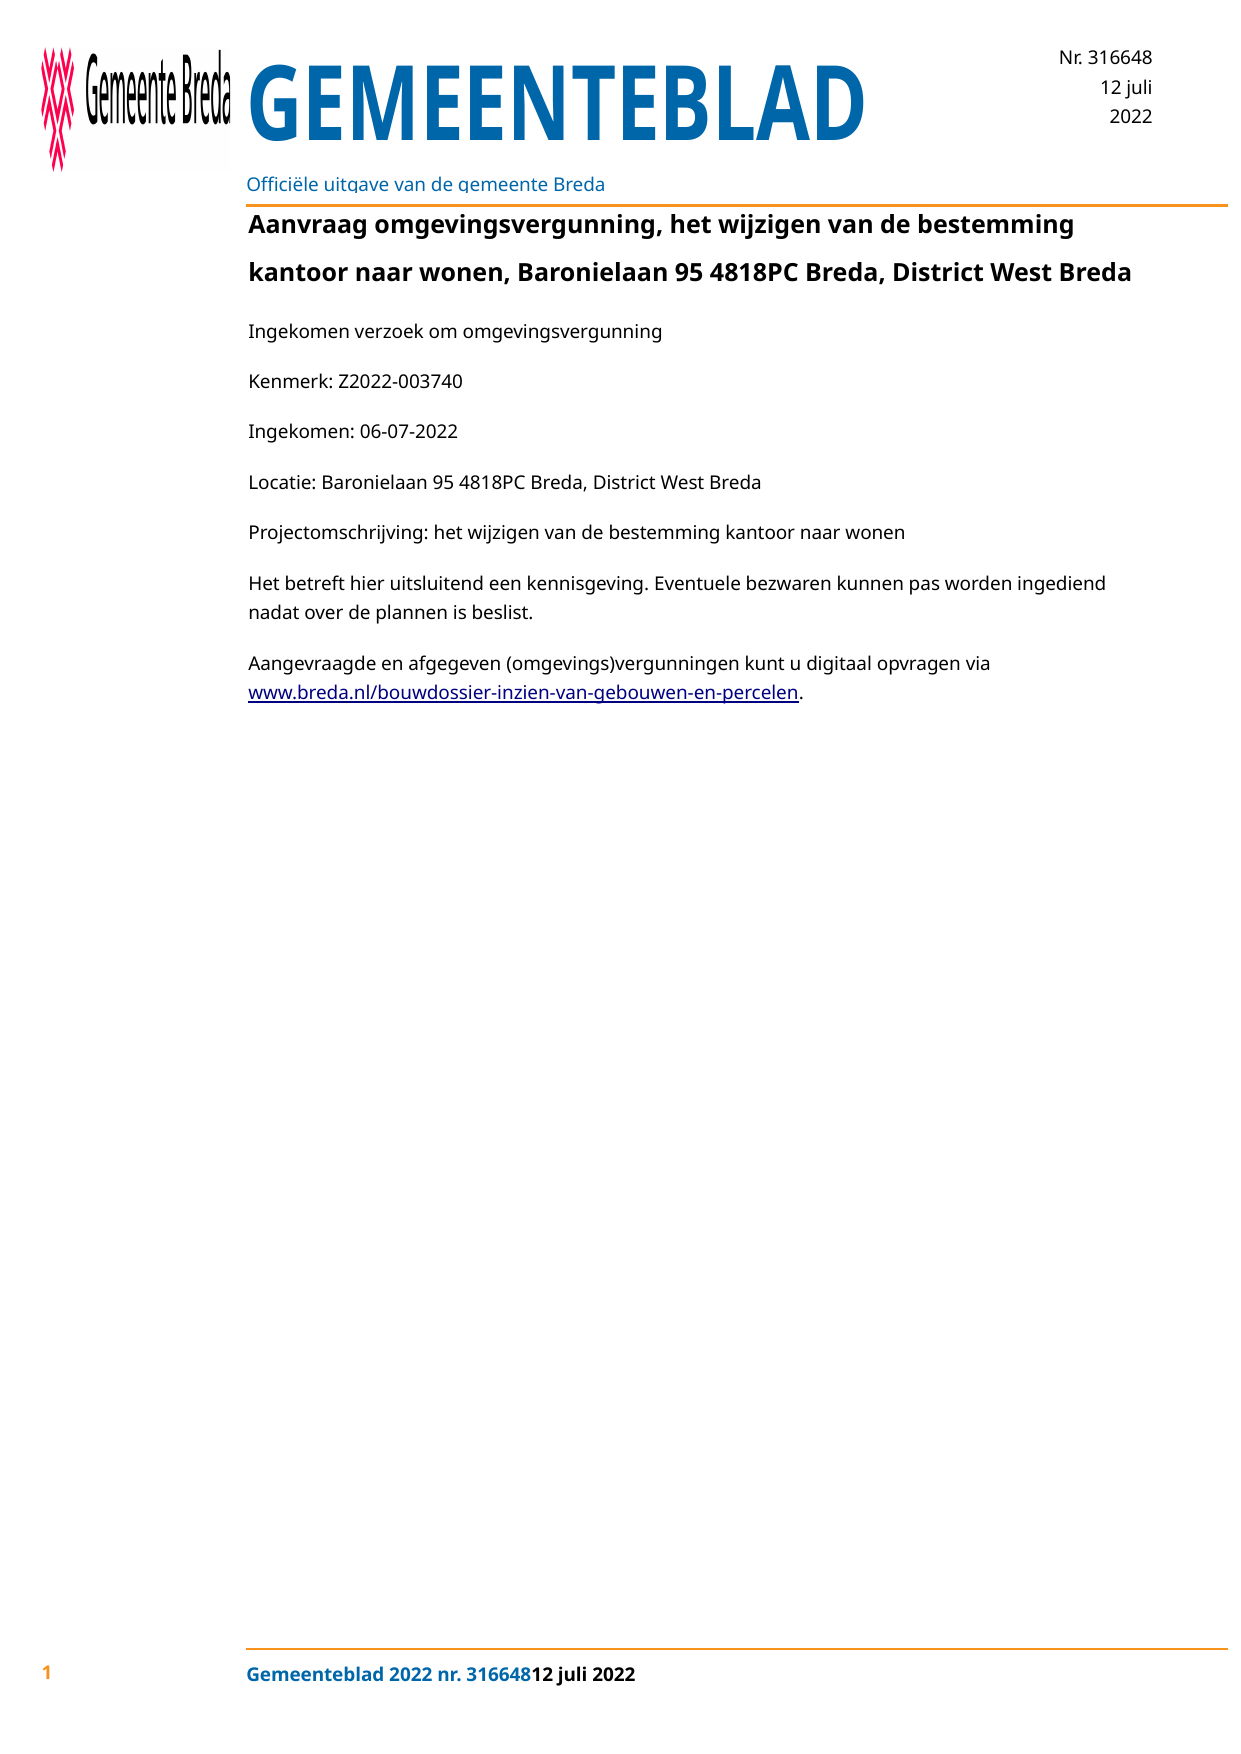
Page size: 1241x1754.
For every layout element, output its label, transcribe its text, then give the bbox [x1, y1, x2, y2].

text Locatie: Baronielaan 95 4818PC Breda, District West Breda [248, 469, 1152, 495]
text Aanvraag omgevingsvergunning, het wijzigen van de bestemming kantoor naar wonen, Baronielaan 95 4818PC Breda, District West Breda [248, 207, 1152, 288]
picture [41, 47, 231, 172]
text Projectomschrijving: het wijzigen van de bestemming kantoor naar wonen [248, 519, 1152, 545]
text Ingekomen verzoek om omgevingsvergunning [248, 318, 1152, 344]
text Ingekomen: 06-07-2022 [248, 419, 1152, 444]
text Kenmerk: Z2022-003740 [248, 368, 1152, 394]
text Aangevraagde en afgegeven (omgevings)vergunningen kunt u digitaal opvragen via www.breda.nl/bouwdossier-inzien-van-gebouwen-en-percelen. [248, 650, 1152, 705]
text Het betreft hier uitsluitend een kennisgeving. Eventuele bezwaren kunnen pas worden ingediend nadat over de plannen is beslist. [248, 570, 1152, 625]
